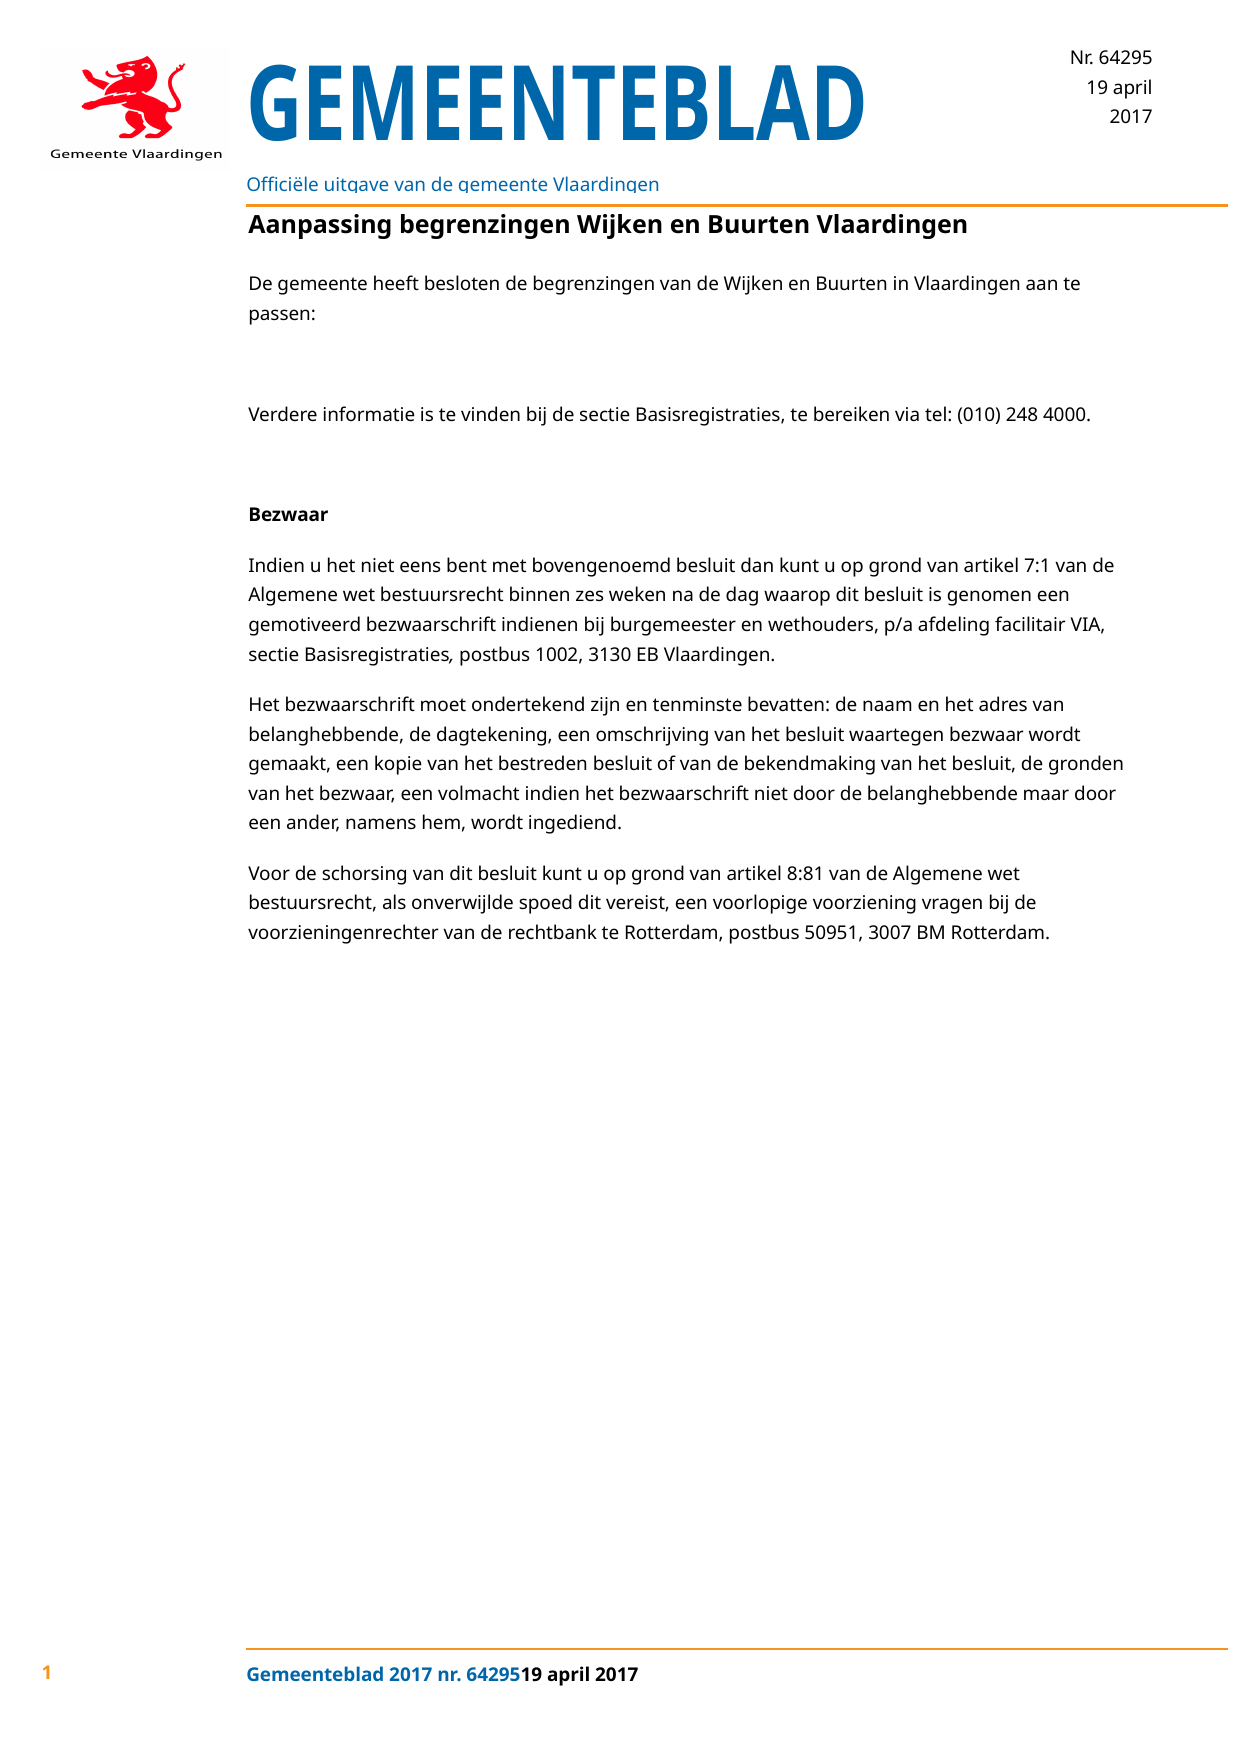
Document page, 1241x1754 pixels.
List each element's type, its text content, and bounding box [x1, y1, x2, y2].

text Aanpassing begrenzingen Wijken en Buurten Vlaardingen [248, 207, 1152, 241]
text Het bezwaarschrift moet ondertekend zijn en tenminste bevatten: de naam en het adres van belanghebbende, de dagtekening, een omschrijving van het besluit waartegen bezwaar wordt gemaakt, een kopie van het bestreden besluit of van de bekendmaking van het besluit, de gronden van het bezwaar, een volmacht indien het bezwaarschrift niet door de belanghebbende maar door een ander, namens hem, wordt ingediend. [248, 691, 1152, 835]
text De gemeente heeft besloten de begrenzingen van de Wijken en Buurten in Vlaardingen aan te passen: [248, 270, 1152, 326]
picture [41, 47, 231, 172]
text Voor de schorsing van dit besluit kunt u op grond van artikel 8:81 van de Algemene wet bestuursrecht, als onverwijlde spoed dit vereist, een voorlopige voorziening vragen bij de voorzieningenrechter van de rechtbank te Rotterdam, postbus 50951, 3007 BM Rotterdam. [248, 860, 1152, 945]
text Indien u het niet eens bent met bovengenoemd besluit dan kunt u op grond van artikel 7:1 van de Algemene wet bestuursrecht binnen zes weken na de dag waarop dit besluit is genomen een gemotiveerd bezwaarschrift indienen bij burgemeester en wethouders, p/a afdeling facilitair VIA, sectie Basisregistraties, postbus 1002, 3130 EB Vlaardingen. [248, 552, 1152, 666]
text Verdere informatie is te vinden bij de sectie Basisregistraties, te bereiken via tel: (010) 248 4000. [248, 401, 1152, 426]
text Bezwaar [248, 502, 1152, 527]
